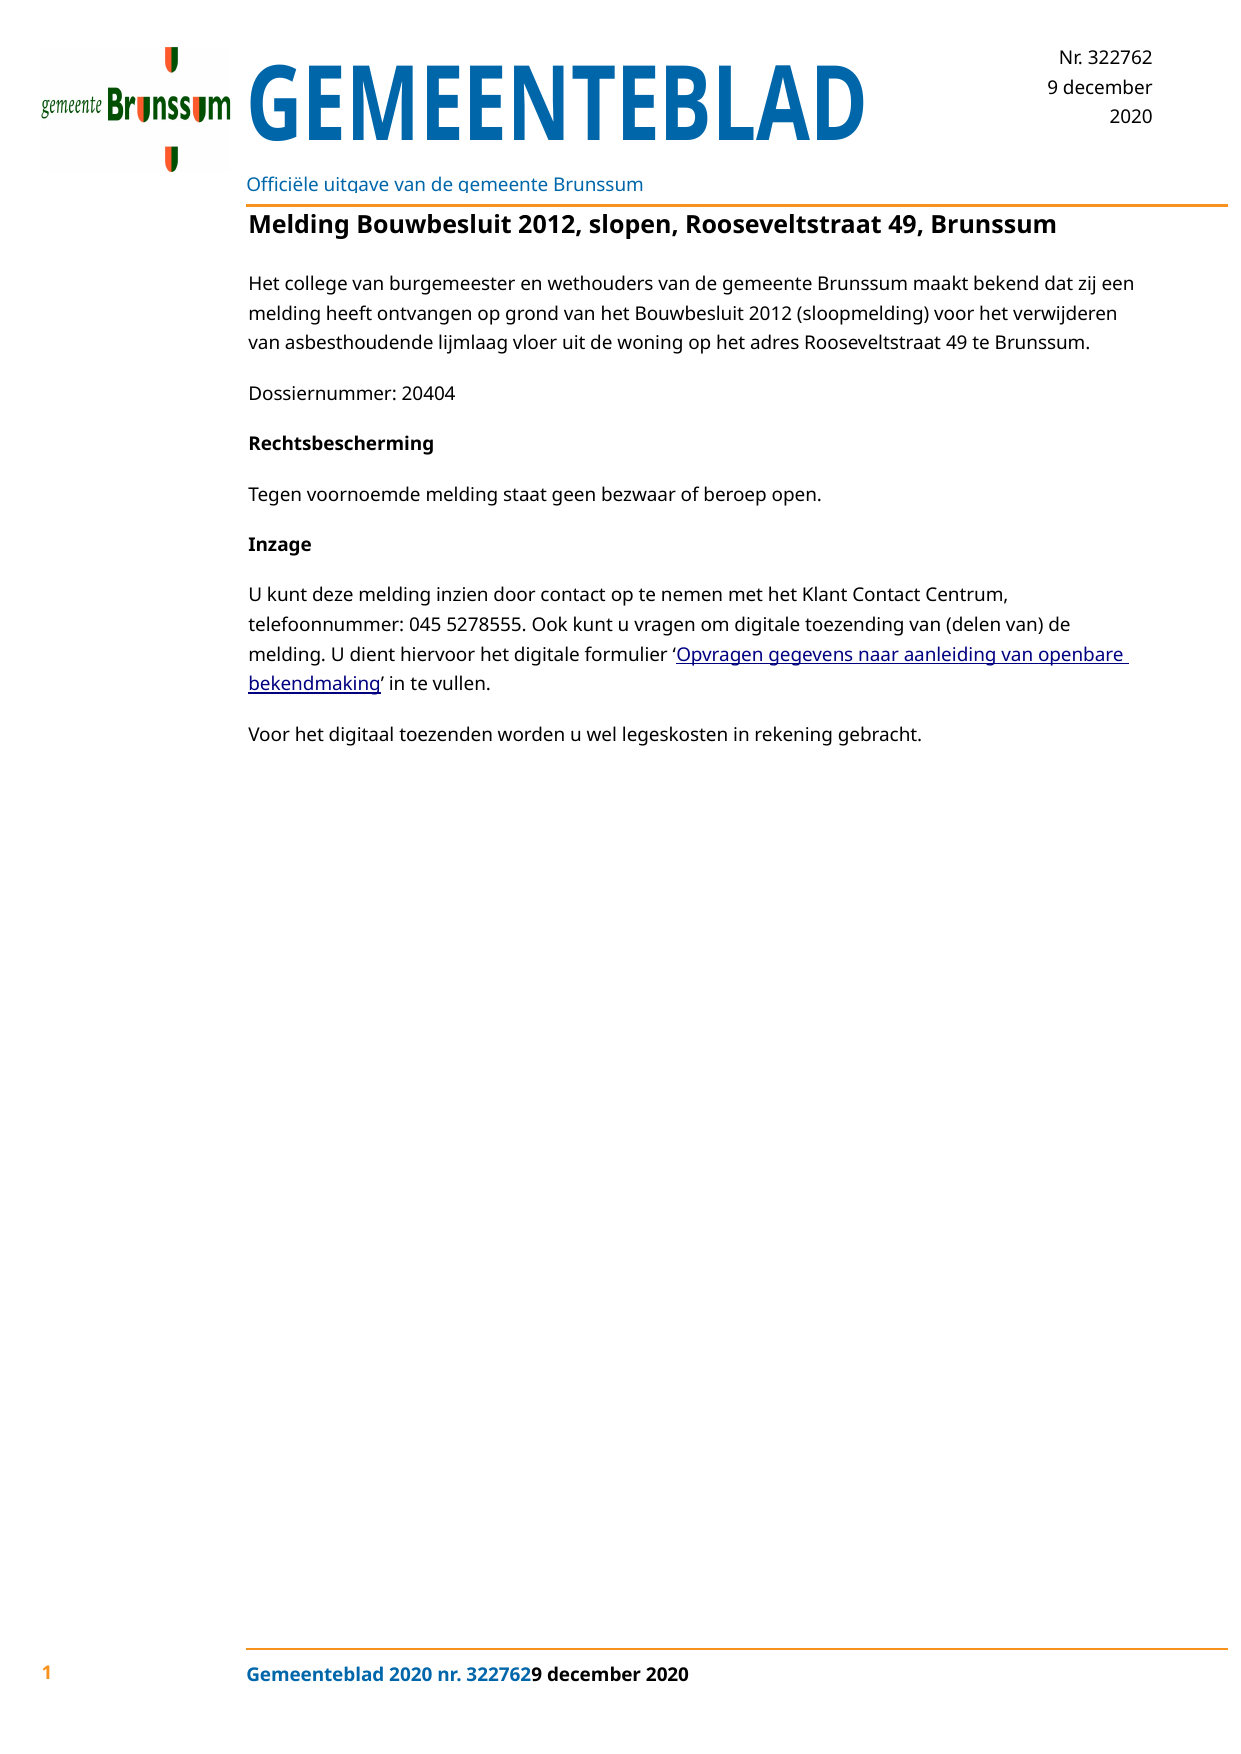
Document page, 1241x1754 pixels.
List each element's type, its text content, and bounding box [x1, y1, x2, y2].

text Tegen voornoemde melding staat geen bezwaar of beroep open. [248, 481, 1152, 506]
picture [41, 47, 231, 172]
text Dossiernummer: 20404 [248, 380, 1152, 406]
text Inzage [248, 531, 1152, 557]
text U kunt deze melding inzien door contact op te nemen met het Klant Contact Centrum, telefoonnummer: 045 5278555. Ook kunt u vragen om digitale toezending van (delen van) de melding. U dient hiervoor het digitale formulier ‘Opvragen gegevens naar aanleiding van openbare bekendmaking’ in te vullen. [248, 582, 1152, 696]
text Voor het digitaal toezenden worden u wel legeskosten in rekening gebracht. [248, 721, 1152, 746]
text Melding Bouwbesluit 2012, slopen, Rooseveltstraat 49, Brunssum [248, 207, 1152, 241]
text Het college van burgemeester en wethouders van de gemeente Brunssum maakt bekend dat zij een melding heeft ontvangen op grond van het Bouwbesluit 2012 (sloopmelding) voor het verwijderen van asbesthoudende lijmlaag vloer uit de woning op het adres Rooseveltstraat 49 te Brunssum. [248, 270, 1152, 355]
text Rechtsbescherming [248, 430, 1152, 456]
